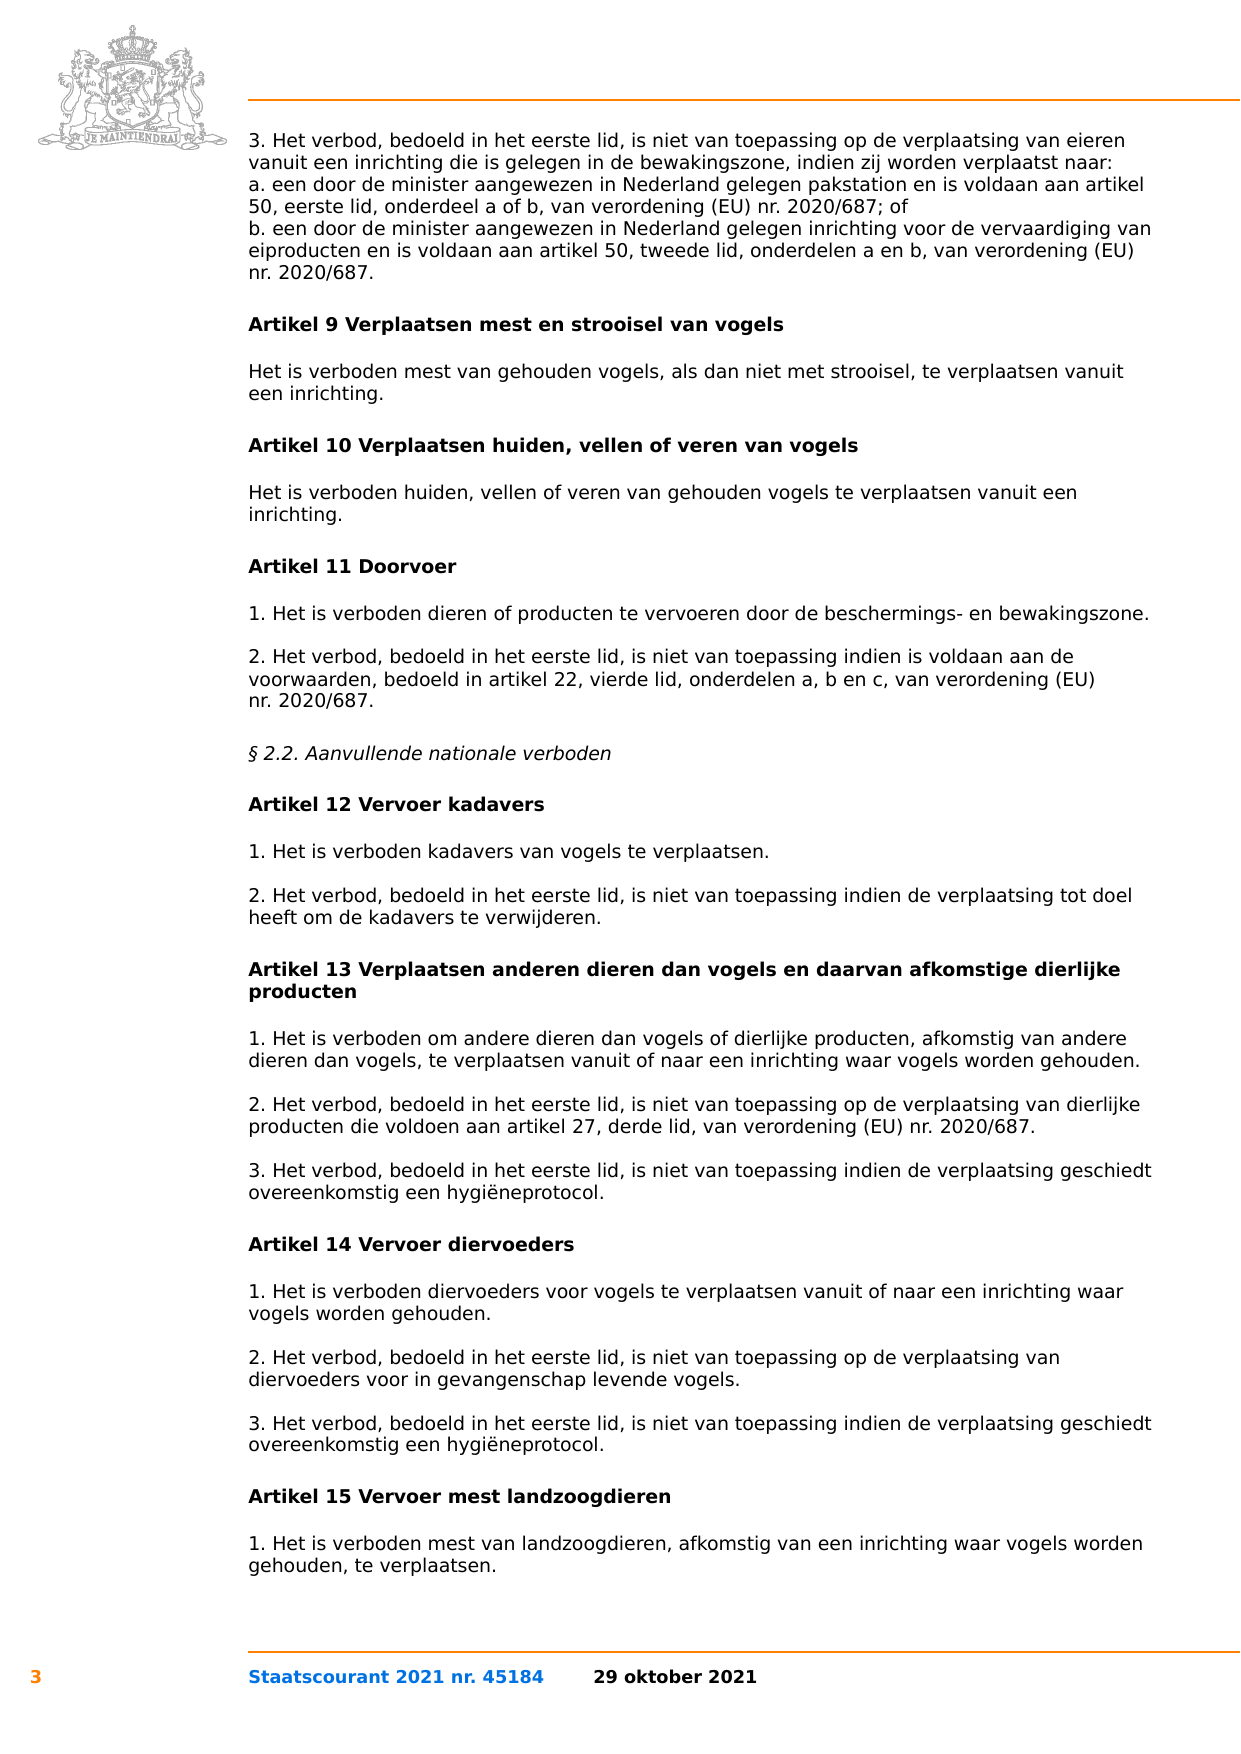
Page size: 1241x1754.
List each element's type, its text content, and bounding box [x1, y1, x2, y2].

subtitle Artikel 13 Verplaatsen anderen dieren dan vogels en daarvan afkomstige dierlijke producten [248, 959, 1163, 1003]
text 2. Het verbod, bedoeld in het eerste lid, is niet van toepassing op de verplaatsing van diervoeders voor in gevangenschap levende vogels. [248, 1347, 1163, 1391]
subtitle Artikel 9 Verplaatsen mest en strooisel van vogels [248, 314, 1163, 336]
text 1. Het is verboden kadavers van vogels te verplaatsen. [248, 841, 1163, 863]
subtitle Artikel 12 Vervoer kadavers [248, 794, 1163, 816]
text 2. Het verbod, bedoeld in het eerste lid, is niet van toepassing indien de verplaatsing tot doel heeft om de kadavers te verwijderen. [248, 885, 1163, 929]
text 2. Het verbod, bedoeld in het eerste lid, is niet van toepassing indien is voldaan aan de voorwaarden, bedoeld in artikel 22, vierde lid, onderdelen a, b en c, van verordening (EU) nr. 2020/687. [248, 646, 1163, 712]
text 3. Het verbod, bedoeld in het eerste lid, is niet van toepassing indien de verplaatsing geschiedt overeenkomstig een hygiëneprotocol. [248, 1160, 1163, 1204]
text Het is verboden mest van gehouden vogels, als dan niet met strooisel, te verplaatsen vanuit een inrichting. [248, 361, 1163, 405]
text Het is verboden huiden, vellen of veren van gehouden vogels te verplaatsen vanuit een inrichting. [248, 482, 1163, 526]
subtitle Artikel 15 Vervoer mest landzoogdieren [248, 1486, 1163, 1508]
subtitle Artikel 10 Verplaatsen huiden, vellen of veren van vogels [248, 435, 1163, 457]
text 2. Het verbod, bedoeld in het eerste lid, is niet van toepassing op de verplaatsing van dierlijke producten die voldoen aan artikel 27, derde lid, van verordening (EU) nr. 2020/687. [248, 1094, 1163, 1138]
subtitle Artikel 14 Vervoer diervoeders [248, 1234, 1163, 1256]
text 1. Het is verboden mest van landzoogdieren, afkomstig van een inrichting waar vogels worden gehouden, te verplaatsen. [248, 1533, 1163, 1577]
text a. een door de minister aangewezen in Nederland gelegen pakstation en is voldaan aan artikel 50, eerste lid, onderdeel a of b, van verordening (EU) nr. 2020/687; of [248, 174, 1163, 218]
subtitle § 2.2. Aanvullende nationale verboden [248, 742, 1163, 764]
picture [38, 25, 227, 150]
text 3. Het verbod, bedoeld in het eerste lid, is niet van toepassing indien de verplaatsing geschiedt overeenkomstig een hygiëneprotocol. [248, 1412, 1163, 1456]
text 1. Het is verboden diervoeders voor vogels te verplaatsen vanuit of naar een inrichting waar vogels worden gehouden. [248, 1281, 1163, 1325]
text 1. Het is verboden om andere dieren dan vogels of dierlijke producten, afkomstig van andere dieren dan vogels, te verplaatsen vanuit of naar een inrichting waar vogels worden gehouden. [248, 1028, 1163, 1072]
text b. een door de minister aangewezen in Nederland gelegen inrichting voor de vervaardiging van eiproducten en is voldaan aan artikel 50, tweede lid, onderdelen a en b, van verordening (EU) nr. 2020/687. [248, 218, 1163, 284]
subtitle Artikel 11 Doorvoer [248, 556, 1163, 578]
text 1. Het is verboden dieren of producten te vervoeren door de beschermings- en bewakingszone. [248, 603, 1163, 624]
text 3. Het verbod, bedoeld in het eerste lid, is niet van toepassing op de verplaatsing van eieren vanuit een inrichting die is gelegen in de bewakingszone, indien zij worden verplaatst naar: [248, 130, 1163, 174]
